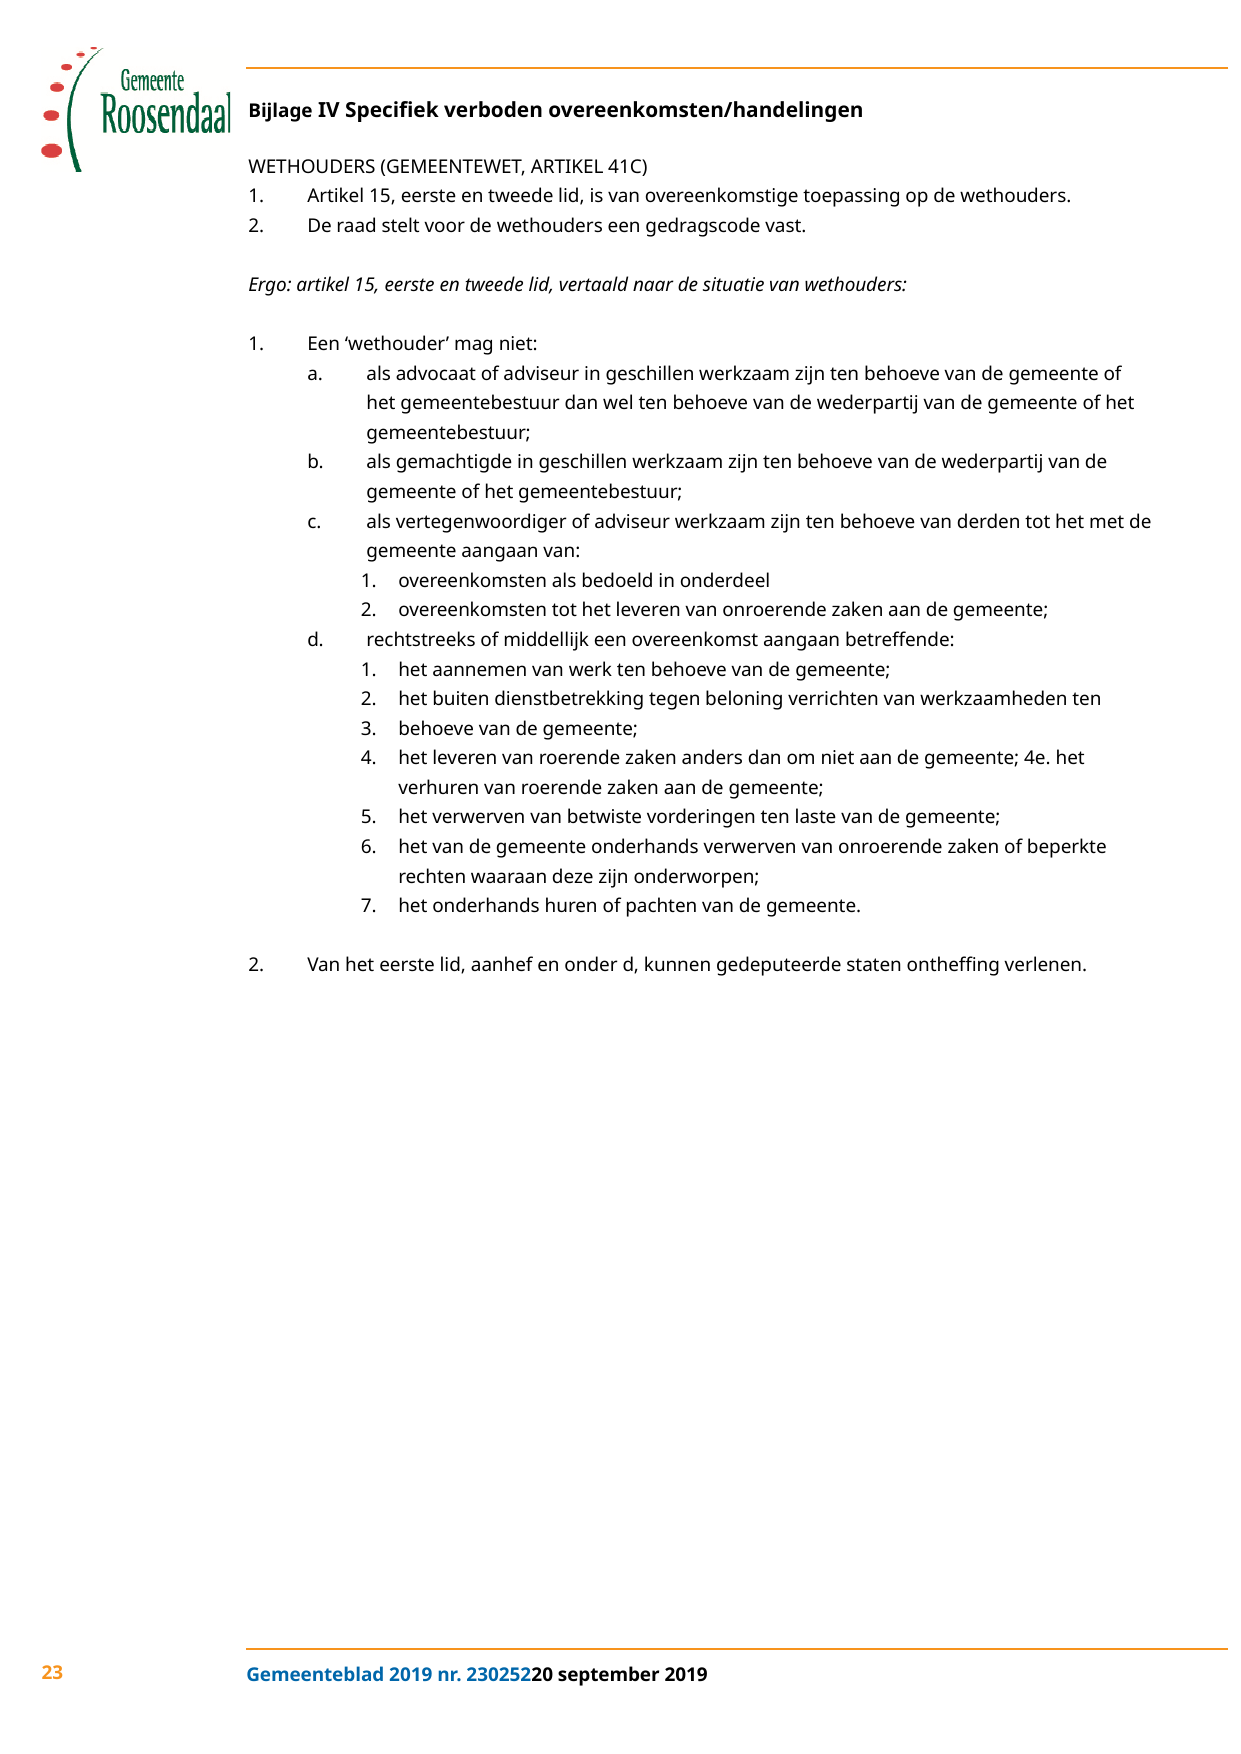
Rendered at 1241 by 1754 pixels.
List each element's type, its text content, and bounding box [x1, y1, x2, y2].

list het onderhands huren of pachten van de gemeente. [361, 892, 1152, 918]
list Een ‘wethouder’ mag niet: [248, 330, 1152, 356]
list het van de gemeente onderhands verwerven van onroerende zaken of beperkte rechten waaraan deze zijn onderworpen; [361, 833, 1152, 889]
list het leveren van roerende zaken anders dan om niet aan de gemeente; 4e. het verhuren van roerende zaken aan de gemeente; [361, 744, 1152, 800]
text Bijlage IV Specifiek verboden overeenkomsten/handelingen [248, 95, 1152, 123]
list Artikel 15, eerste en tweede lid, is van overeenkomstige toepassing op de wethouders. [248, 182, 1152, 208]
list als vertegenwoordiger of adviseur werkzaam zijn ten behoeve van derden tot het met de gemeente aangaan van: [307, 508, 1152, 563]
list rechtstreeks of middellijk een overeenkomst aangaan betreffende: [307, 626, 1152, 652]
list Van het eerste lid, aanhef en onder d, kunnen gedeputeerde staten ontheffing verlenen. [248, 952, 1152, 977]
text WETHOUDERS (GEMEENTEWET, ARTIKEL 41C) [248, 153, 1152, 179]
list De raad stelt voor de wethouders een gedragscode vast. [248, 212, 1152, 238]
picture [41, 47, 231, 172]
list het buiten dienstbetrekking tegen beloning verrichten van werkzaamheden ten [361, 685, 1152, 711]
list als advocaat of adviseur in geschillen werkzaam zijn ten behoeve van de gemeente of het gemeentebestuur dan wel ten behoeve van de wederpartij van de gemeente of het gemeentebestuur; [307, 360, 1152, 445]
list overeenkomsten als bedoeld in onderdeel [361, 567, 1152, 593]
list het verwerven van betwiste vorderingen ten laste van de gemeente; [361, 804, 1152, 829]
list behoeve van de gemeente; [361, 715, 1152, 741]
list het aannemen van werk ten behoeve van de gemeente; [361, 656, 1152, 682]
list overeenkomsten tot het leveren van onroerende zaken aan de gemeente; [361, 597, 1152, 622]
text Ergo: artikel 15, eerste en tweede lid, vertaald naar de situatie van wethouders: [248, 271, 1152, 297]
list als gemachtigde in geschillen werkzaam zijn ten behoeve van de wederpartij van de gemeente of het gemeentebestuur; [307, 449, 1152, 504]
